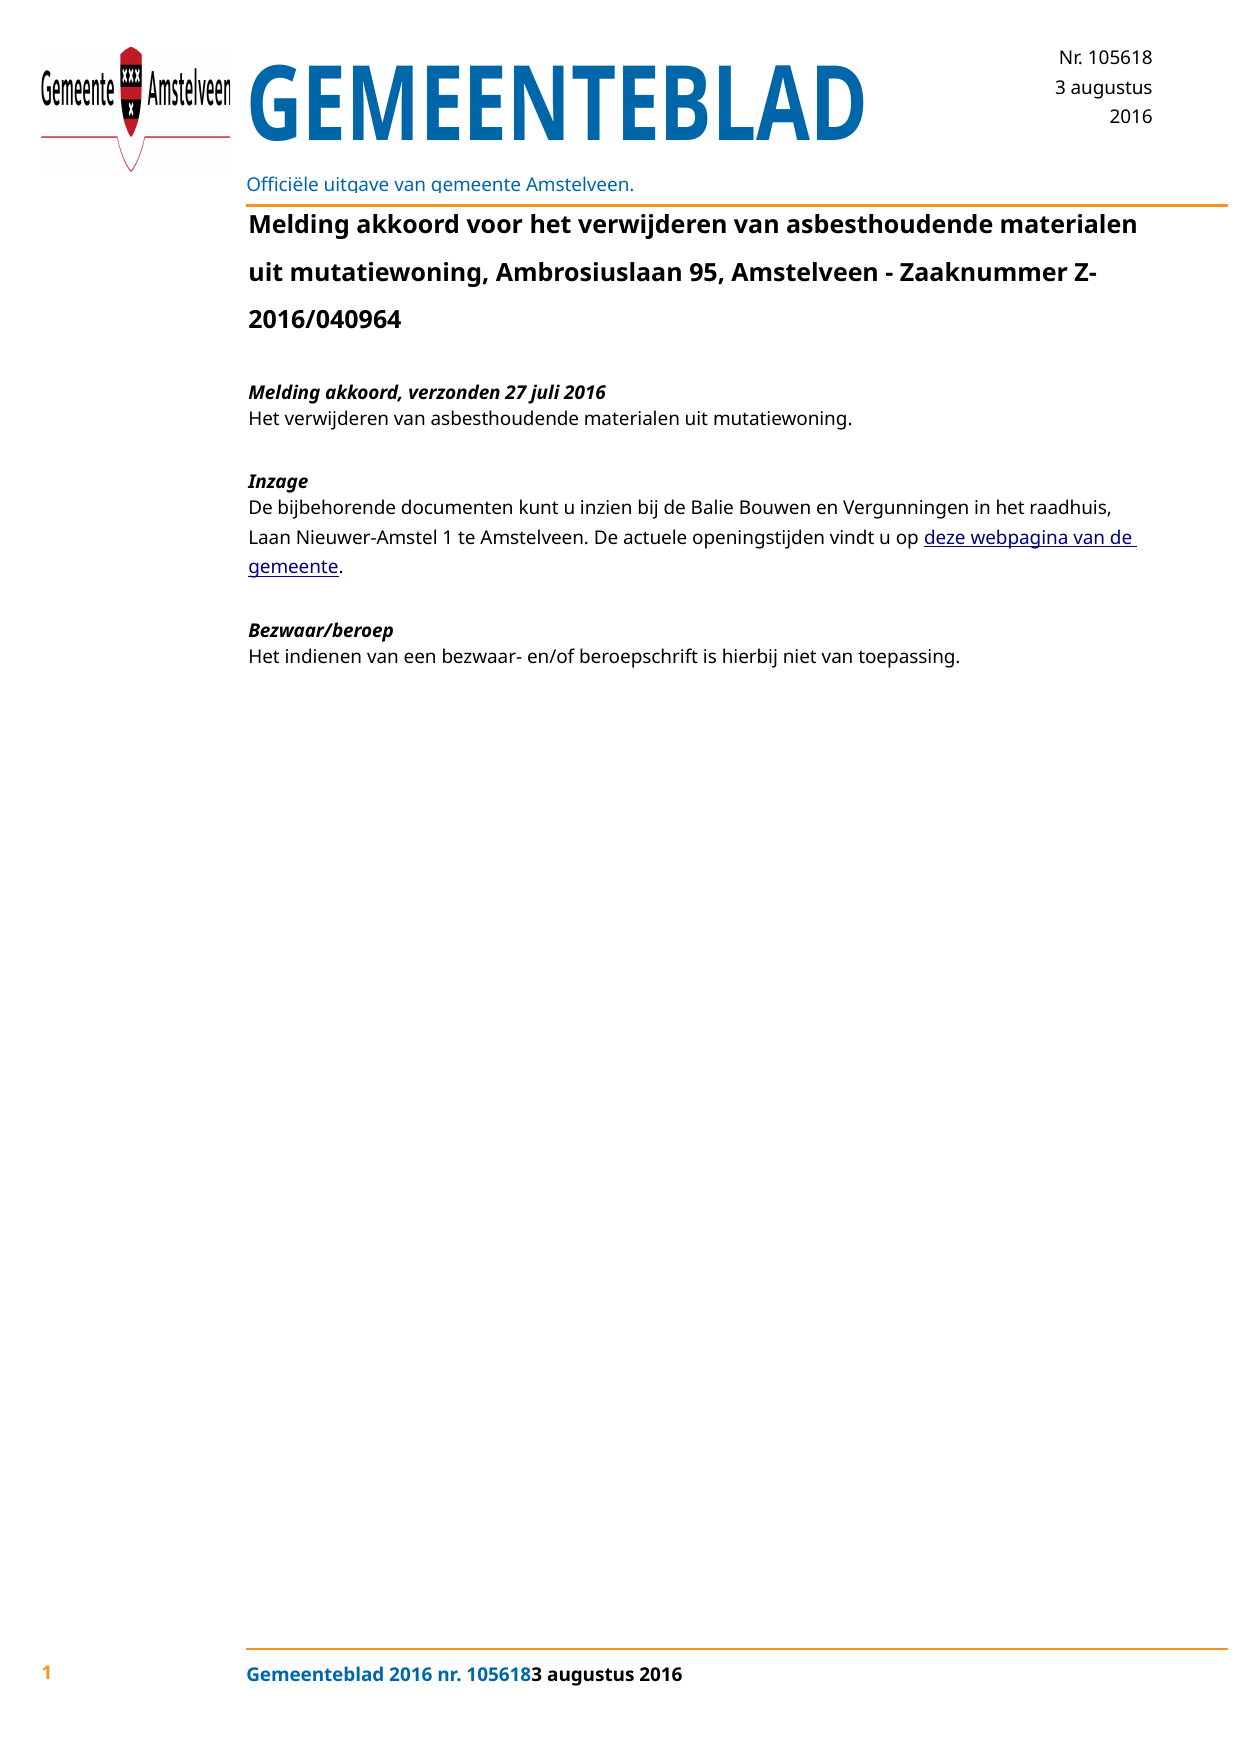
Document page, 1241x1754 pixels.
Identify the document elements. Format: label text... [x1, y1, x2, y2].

text Bezwaar/beroep [248, 618, 1152, 643]
text Melding akkoord voor het verwijderen van asbesthoudende materialen uit mutatiewoning, Ambrosiuslaan 95, Amstelveen - Zaaknummer Z-2016/040964 [248, 207, 1152, 336]
text Het verwijderen van asbesthoudende materialen uit mutatiewoning. [248, 405, 1152, 431]
picture [41, 47, 231, 172]
text De bijbehorende documenten kunt u inzien bij de Balie Bouwen en Vergunningen in het raadhuis, Laan Nieuwer-Amstel 1 te Amstelveen. De actuele openingstijden vindt u op deze webpagina van de gemeente. [248, 494, 1152, 579]
text Het indienen van een bezwaar- en/of beroepschrift is hierbij niet van toepassing. [248, 643, 1152, 669]
text Melding akkoord, verzonden 27 juli 2016 [248, 379, 1152, 405]
text Inzage [248, 469, 1152, 494]
